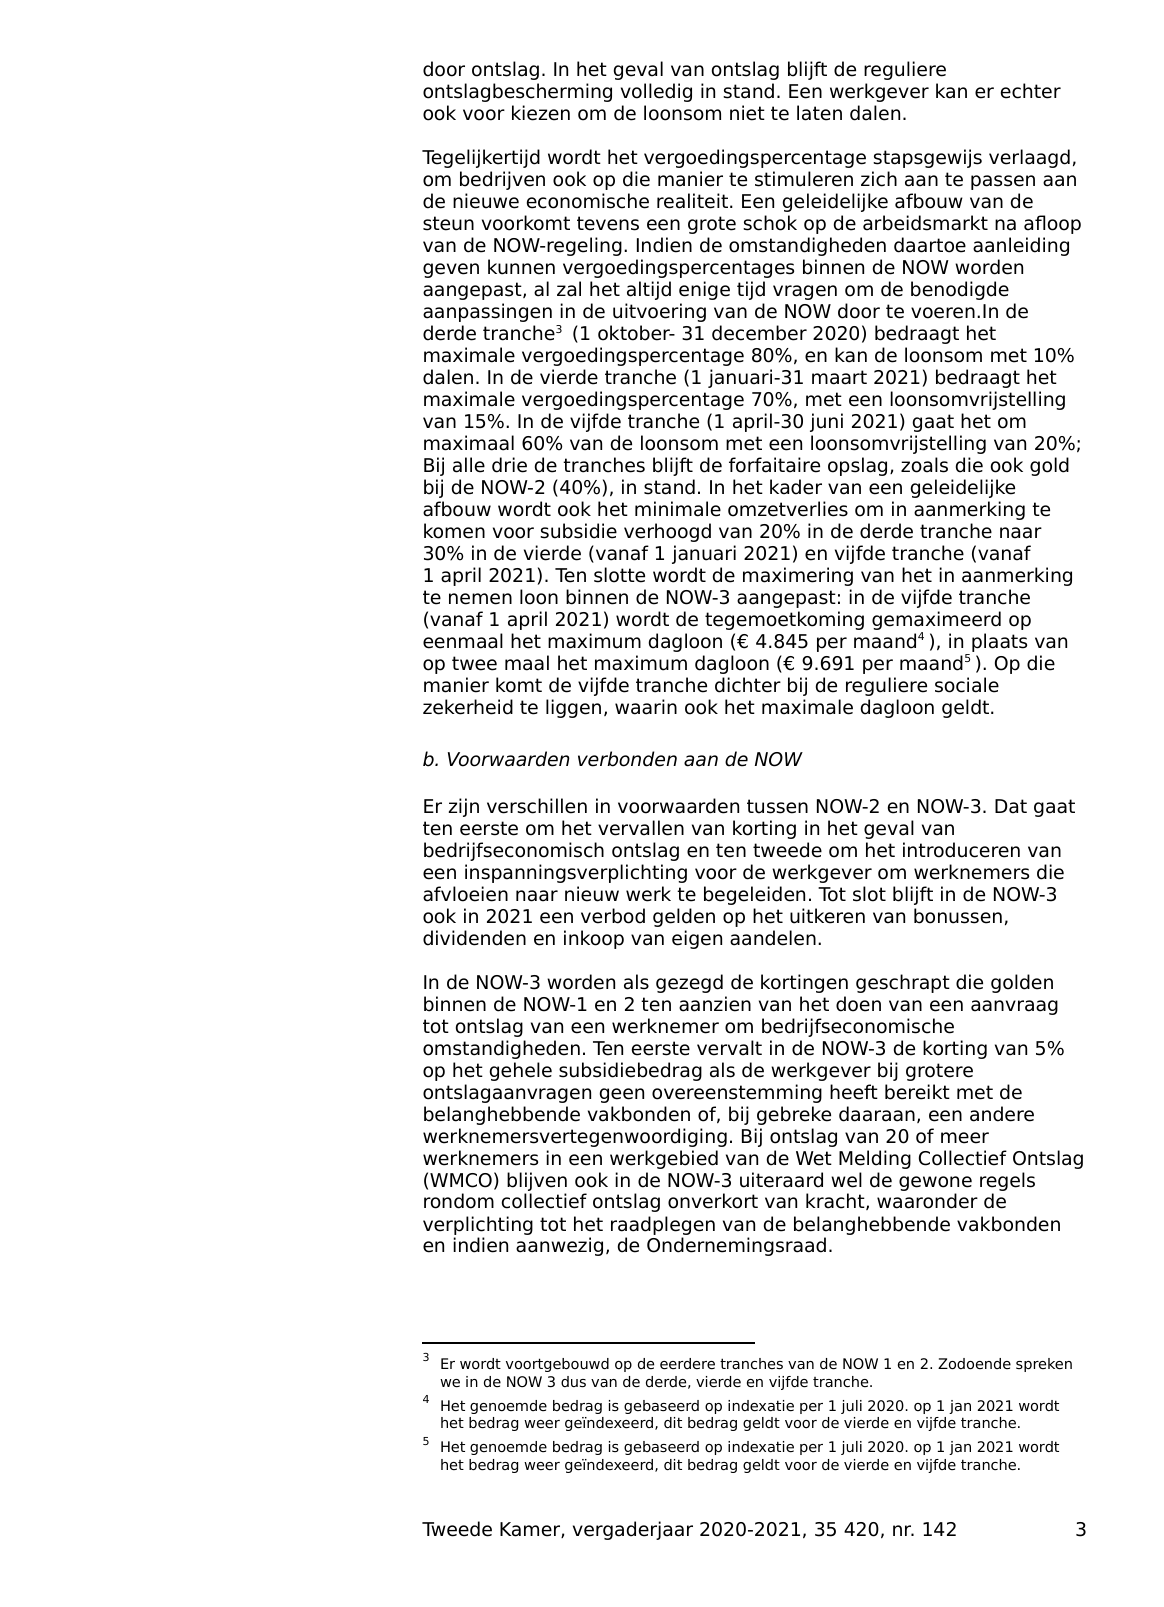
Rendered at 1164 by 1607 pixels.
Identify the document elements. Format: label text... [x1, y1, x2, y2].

text Het genoemde bedrag is gebaseerd op indexatie per 1 juli 2020. op 1 jan 2021 wordt het bedrag weer geïndexeerd, dit bedrag geldt voor de vierde en vijfde tranche. [422, 1435, 1087, 1474]
text Er zijn verschillen in voorwaarden tussen NOW-2 en NOW-3. Dat gaat ten eerste om het vervallen van korting in het geval van bedrijfseconomisch ontslag en ten tweede om het introduceren van een inspanningsverplichting voor de werkgever om werknemers die afvloeien naar nieuw werk te begeleiden. Tot slot blijft in de NOW-3 ook in 2021 een verbod gelden op het uitkeren van bonussen, dividenden en inkoop van eigen aandelen. [422, 796, 1087, 949]
text Het genoemde bedrag is gebaseerd op indexatie per 1 juli 2020. op 1 jan 2021 wordt het bedrag weer geïndexeerd, dit bedrag geldt voor de vierde en vijfde tranche. [422, 1393, 1087, 1432]
text In de NOW-3 worden als gezegd de kortingen geschrapt die golden binnen de NOW-1 en 2 ten aanzien van het doen van een aanvraag tot ontslag van een werknemer om bedrijfseconomische omstandigheden. Ten eerste vervalt in de NOW-3 de korting van 5% op het gehele subsidiebedrag als de werkgever bij grotere ontslagaanvragen geen overeenstemming heeft bereikt met de belanghebbende vakbonden of, bij gebreke daaraan, een andere werknemersvertegenwoordiging. Bij ontslag van 20 of meer werknemers in een werkgebied van de Wet Melding Collectief Ontslag (WMCO) blijven ook in de NOW-3 uiteraard wel de gewone regels rondom collectief ontslag onverkort van kracht, waaronder de verplichting tot het raadplegen van de belanghebbende vakbonden en indien aanwezig, de Ondernemingsraad. [422, 972, 1087, 1257]
subtitle b. Voorwaarden verbonden aan de NOW [422, 749, 1087, 771]
text door ontslag. In het geval van ontslag blijft de reguliere ontslagbescherming volledig in stand. Een werkgever kan er echter ook voor kiezen om de loonsom niet te laten dalen. [422, 59, 1087, 125]
text Tegelijkertijd wordt het vergoedingspercentage stapsgewijs verlaagd, om bedrijven ook op die manier te stimuleren zich aan te passen aan de nieuwe economische realiteit. Een geleidelijke afbouw van de steun voorkomt tevens een grote schok op de arbeidsmarkt na afloop van de NOW-regeling. Indien de omstandigheden daartoe aanleiding geven kunnen vergoedingspercentages binnen de NOW worden aangepast, al zal het altijd enige tijd vragen om de benodigde aanpassingen in de uitvoering van de NOW door te voeren.In de derde tranche (1 oktober- 31 december 2020) bedraagt het maximale vergoedingspercentage 80%, en kan de loonsom met 10% dalen. In de vierde tranche (1 januari-31 maart 2021) bedraagt het maximale vergoedingspercentage 70%, met een loonsomvrijstelling van 15%. In de vijfde tranche (1 april-30 juni 2021) gaat het om maximaal 60% van de loonsom met een loonsomvrijstelling van 20%; Bij alle drie de tranches blijft de forfaitaire opslag, zoals die ook gold bij de NOW-2 (40%), in stand. In het kader van een geleidelijke afbouw wordt ook het minimale omzetverlies om in aanmerking te komen voor subsidie verhoogd van 20% in de derde tranche naar 30% in de vierde (vanaf 1 januari 2021) en vijfde tranche (vanaf 1 april 2021). Ten slotte wordt de maximering van het in aanmerking te nemen loon binnen de NOW-3 aangepast: in de vijfde tranche (vanaf 1 april 2021) wordt de tegemoetkoming gemaximeerd op eenmaal het maximum dagloon (€ 4.845 per maand), in plaats van op twee maal het maximum dagloon (€ 9.691 per maand). Op die manier komt de vijfde tranche dichter bij de reguliere sociale zekerheid te liggen, waarin ook het maximale dagloon geldt. [422, 147, 1087, 719]
text Er wordt voortgebouwd op de eerdere tranches van de NOW 1 en 2. Zodoende spreken we in de NOW 3 dus van de derde, vierde en vijfde tranche. [422, 1352, 1087, 1391]
